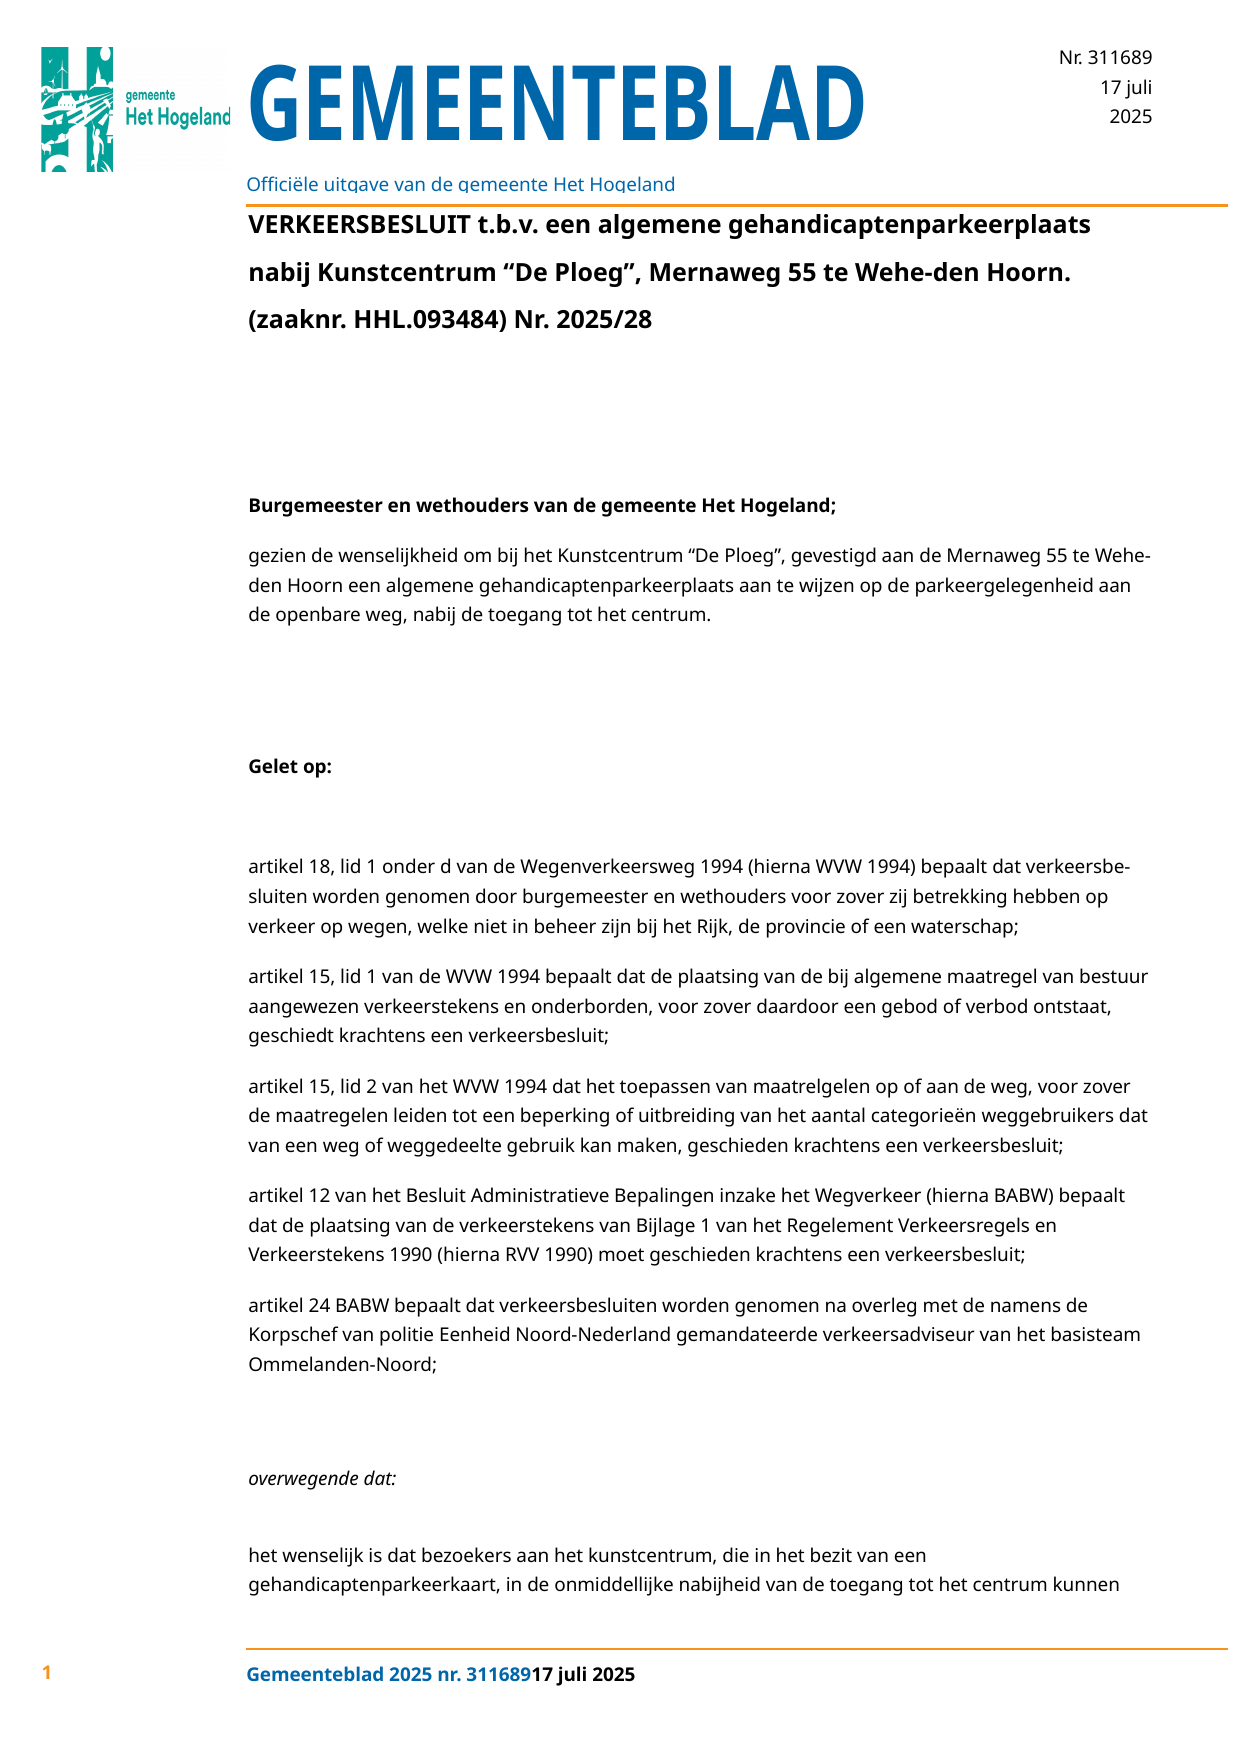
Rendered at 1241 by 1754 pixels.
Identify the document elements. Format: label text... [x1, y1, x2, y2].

text VERKEERSBESLUIT t.b.v. een algemene gehandicaptenparkeerplaats nabij Kunstcentrum “De Ploeg”, Mernaweg 55 te Wehe-den Hoorn. (zaaknr. HHL.093484) Nr. 2025/28 [248, 207, 1152, 336]
text artikel 12 van het Besluit Administratieve Bepalingen inzake het Wegverkeer (hierna BABW) bepaalt dat de plaatsing van de verkeerstekens van Bijlage 1 van het Regelement Verkeersregels en Verkeerstekens 1990 (hierna RVV 1990) moet geschieden krachtens een verkeersbesluit; [248, 1182, 1152, 1267]
text Gelet op: [248, 753, 1152, 779]
picture [41, 47, 231, 172]
text artikel 15, lid 2 van het WVW 1994 dat het toepassen van maatrelgelen op of aan de weg, voor zover de maatregelen leiden tot een beperking of uitbreiding van het aantal categorieën weggebruikers dat van een weg of weggedeelte gebruik kan maken, geschieden krachtens een verkeersbesluit; [248, 1073, 1152, 1158]
text Burgemeester en wethouders van de gemeente Het Hogeland; [248, 492, 1152, 518]
text artikel 24 BABW bepaalt dat verkeersbesluiten worden genomen na overleg met de namens de Korpschef van politie Eenheid Noord-Nederland gemandateerde verkeersadviseur van het basisteam Ommelanden-Noord; [248, 1292, 1152, 1377]
text artikel 18, lid 1 onder d van de Wegenverkeersweg 1994 (hierna WVW 1994) bepaalt dat verkeersbe-sluiten worden genomen door burgemeester en wethouders voor zover zij betrekking hebben op verkeer op wegen, welke niet in beheer zijn bij het Rijk, de provincie of een waterschap; [248, 854, 1152, 939]
text overwegende dat: [248, 1466, 1152, 1491]
text gezien de wenselijkheid om bij het Kunstcentrum “De Ploeg”, gevestigd aan de Mernaweg 55 te Wehe-den Hoorn een algemene gehandicaptenparkeerplaats aan te wijzen op de parkeergelegenheid aan de openbare weg, nabij de toegang tot het centrum. [248, 542, 1152, 627]
text artikel 15, lid 1 van de WVW 1994 bepaalt dat de plaatsing van de bij algemene maatregel van bestuur aangewezen verkeerstekens en onderborden, voor zover daardoor een gebod of verbod ontstaat, geschiedt krachtens een verkeersbesluit; [248, 963, 1152, 1048]
text het wenselijk is dat bezoekers aan het kunstcentrum, die in het bezit van een gehandicaptenparkeerkaart, in de onmiddellijke nabijheid van de toegang tot het centrum kunnen [248, 1542, 1152, 1597]
